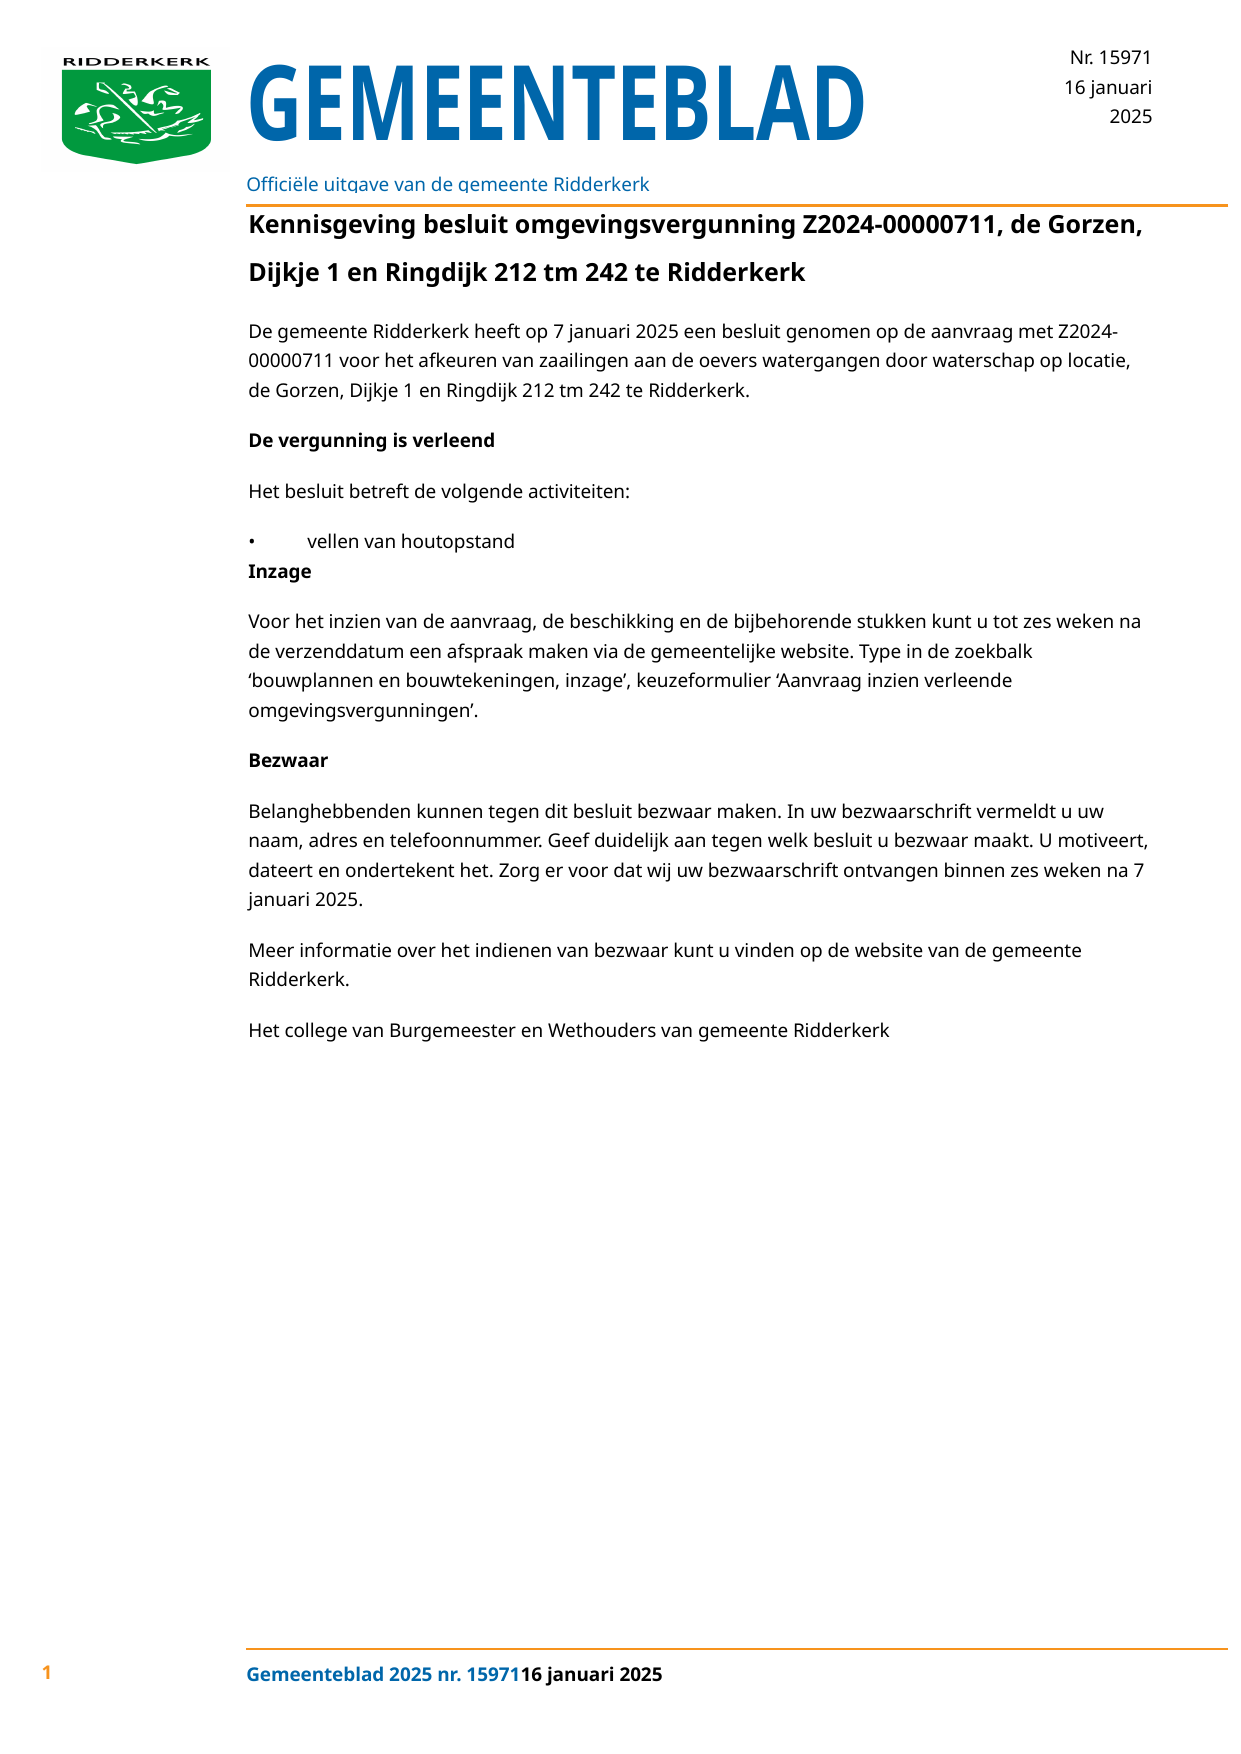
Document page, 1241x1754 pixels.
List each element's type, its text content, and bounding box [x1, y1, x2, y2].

picture [41, 47, 231, 172]
text Voor het inzien van de aanvraag, de beschikking en de bijbehorende stukken kunt u tot zes weken na de verzenddatum een afspraak maken via de gemeentelijke website. Type in de zoekbalk ‘bouwplannen en bouwtekeningen, inzage’, keuzeformulier ‘Aanvraag inzien verleende omgevingsvergunningen’. [248, 608, 1152, 723]
text Het besluit betreft de volgende activiteiten: [248, 478, 1152, 504]
list vellen van houtopstand [248, 528, 1152, 554]
text De gemeente Ridderkerk heeft op 7 januari 2025 een besluit genomen op de aanvraag met Z2024-00000711 voor het afkeuren van zaailingen aan de oevers watergangen door waterschap op locatie, de Gorzen, Dijkje 1 en Ringdijk 212 tm 242 te Ridderkerk. [248, 318, 1152, 403]
text Kennisgeving besluit omgevingsvergunning Z2024-00000711, de Gorzen, Dijkje 1 en Ringdijk 212 tm 242 te Ridderkerk [248, 207, 1152, 288]
text Inzage [248, 558, 1152, 584]
text De vergunning is verleend [248, 427, 1152, 453]
text Meer informatie over het indienen van bezwaar kunt u vinden op de website van de gemeente Ridderkerk. [248, 937, 1152, 992]
text Het college van Burgemeester en Wethouders van gemeente Ridderkerk [248, 1017, 1152, 1043]
text Belanghebbenden kunnen tegen dit besluit bezwaar maken. In uw bezwaarschrift vermeldt u uw naam, adres en telefoonnummer. Geef duidelijk aan tegen welk besluit u bezwaar maakt. U motiveert, dateert en ondertekent het. Zorg er voor dat wij uw bezwaarschrift ontvangen binnen zes weken na 7 januari 2025. [248, 798, 1152, 912]
text Bezwaar [248, 747, 1152, 773]
